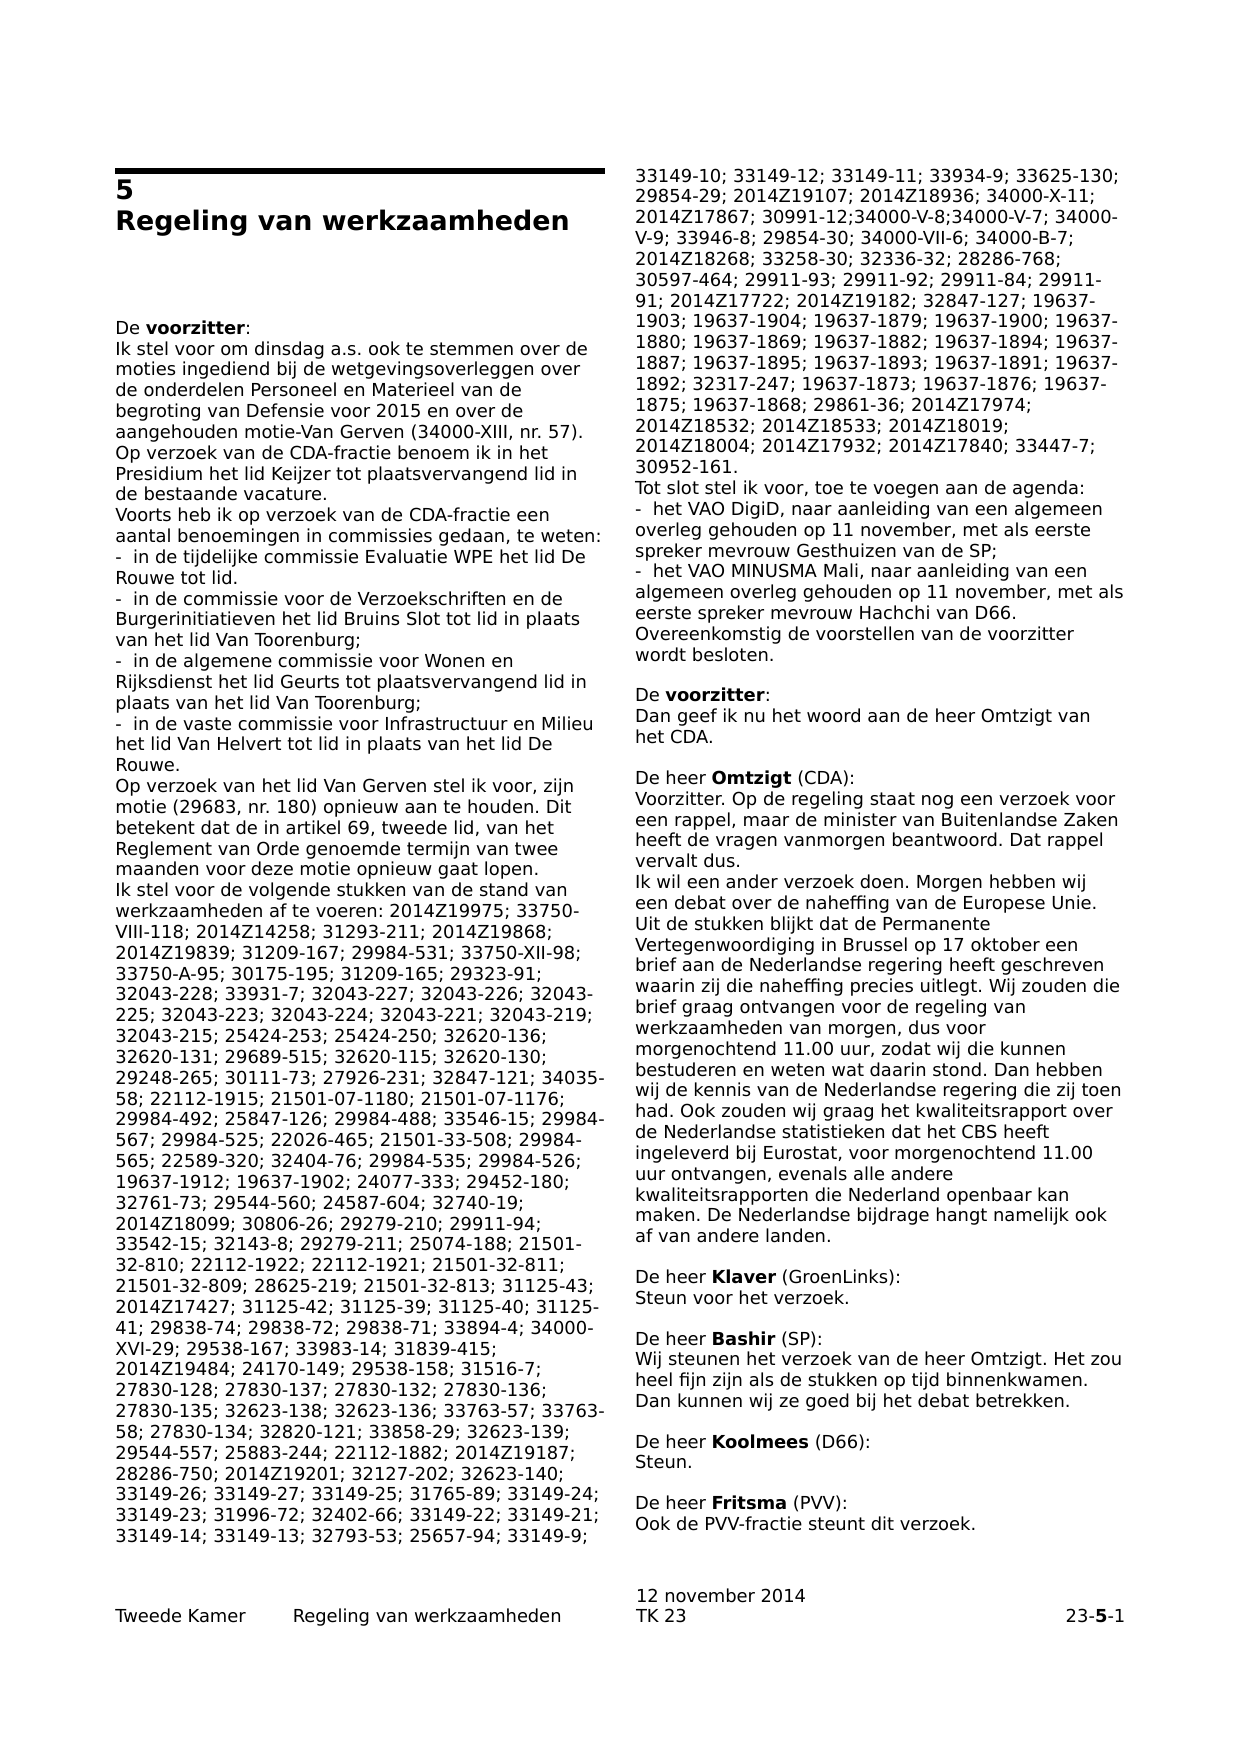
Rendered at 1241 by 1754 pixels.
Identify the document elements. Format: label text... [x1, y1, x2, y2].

text Wij steunen het verzoek van de heer Omtzigt. Het zou heel fijn zijn als de stukken op tijd binnenkwamen. Dan kunnen wij ze goed bij het debat betrekken. [635, 1349, 1125, 1412]
list het VAO MINUSMA Mali, naar aanleiding van een algemeen overleg gehouden op 11 november, met als eerste spreker mevrouw Hachchi van D66. [635, 561, 1125, 624]
text 33149-10; 33149-12; 33149-11; 33934-9; 33625-130; 29854-29; 2014Z19107; 2014Z18936; 34000-X-11; 2014Z17867; 30991-12;34000-V-8;34000-V-7; 34000-V-9; 33946-8; 29854-30; 34000-VII-6; 34000-B-7; 2014Z18268; 33258-30; 32336-32; 28286-768; 30597-464; 29911-93; 29911-92; 29911-84; 29911-91; 2014Z17722; 2014Z19182; 32847-127; 19637-1903; 19637-1904; 19637-1879; 19637-1900; 19637-1880; 19637-1869; 19637-1882; 19637-1894; 19637-1887; 19637-1895; 19637-1893; 19637-1891; 19637-1892; 32317-247; 19637-1873; 19637-1876; 19637-1875; 19637-1868; 29861-36; 2014Z17974; 2014Z18532; 2014Z18533; 2014Z18019; 2014Z18004; 2014Z17932; 2014Z17840; 33447-7; 30952-161. [635, 165, 1125, 478]
list het VAO DigiD, naar aanleiding van een algemeen overleg gehouden op 11 november, met als eerste spreker mevrouw Gesthuizen van de SP; [635, 499, 1125, 561]
list in de tijdelijke commissie Evaluatie WPE het lid De Rouwe tot lid. [115, 547, 605, 588]
list in de algemene commissie voor Wonen en Rijksdienst het lid Geurts tot plaatsvervangend lid in plaats van het lid Van Toorenburg; [115, 651, 605, 713]
text De voorzitter: [115, 318, 605, 338]
list in de vaste commissie voor Infrastructuur en Milieu het lid Van Helvert tot lid in plaats van het lid De Rouwe. [115, 713, 605, 776]
text De heer Koolmees (D66): [635, 1432, 1125, 1452]
text Voorts heb ik op verzoek van de CDA-fractie een aantal benoemingen in commissies gedaan, te weten: [115, 505, 605, 547]
text Ik wil een ander verzoek doen. Morgen hebben wij een debat over de naheffing van de Europese Unie. Uit de stukken blijkt dat de Permanente Vertegenwoordiging in Brussel op 17 oktober een brief aan de Nederlandse regering heeft geschreven waarin zij die naheffing precies uitlegt. Wij zouden die brief graag ontvangen voor de regeling van werkzaamheden van morgen, dus voor morgenochtend 11.00 uur, zodat wij die kunnen bestuderen en weten wat daarin stond. Dan hebben wij de kennis van de Nederlandse regering die zij toen had. Ook zouden wij graag het kwaliteitsrapport over de Nederlandse statistieken dat het CBS heeft ingeleverd bij Eurostat, voor morgenochtend 11.00 uur ontvangen, evenals alle andere kwaliteitsrapporten die Nederland openbaar kan maken. De Nederlandse bijdrage hangt namelijk ook af van andere landen. [635, 872, 1125, 1247]
text De heer Omtzigt (CDA): [635, 768, 1125, 788]
list in de commissie voor de Verzoekschriften en de Burgerinitiatieven het lid Bruins Slot tot lid in plaats van het lid Van Toorenburg; [115, 588, 605, 651]
text Dan geef ik nu het woord aan de heer Omtzigt van het CDA. [635, 706, 1125, 748]
title 5 Regeling van werkzaamheden [115, 174, 605, 237]
text Ik stel voor de volgende stukken van de stand van werkzaamheden af te voeren: 2014Z19975; 33750-VIII-118; 2014Z14258; 31293-211; 2014Z19868; 2014Z19839; 31209-167; 29984-531; 33750-XII-98; 33750-A-95; 30175-195; 31209-165; 29323-91; 32043-228; 33931-7; 32043-227; 32043-226; 32043-225; 32043-223; 32043-224; 32043-221; 32043-219; 32043-215; 25424-253; 25424-250; 32620-136; 32620-131; 29689-515; 32620-115; 32620-130; 29248-265; 30111-73; 27926-231; 32847-121; 34035-58; 22112-1915; 21501-07-1180; 21501-07-1176; 29984-492; 25847-126; 29984-488; 33546-15; 29984-567; 29984-525; 22026-465; 21501-33-508; 29984-565; 22589-320; 32404-76; 29984-535; 29984-526; 19637-1912; 19637-1902; 24077-333; 29452-180; 32761-73; 29544-560; 24587-604; 32740-19; 2014Z18099; 30806-26; 29279-210; 29911-94; 33542-15; 32143-8; 29279-211; 25074-188; 21501-32-810; 22112-1922; 22112-1921; 21501-32-811; 21501-32-809; 28625-219; 21501-32-813; 31125-43; 2014Z17427; 31125-42; 31125-39; 31125-40; 31125-41; 29838-74; 29838-72; 29838-71; 33894-4; 34000-XVI-29; 29538-167; 33983-14; 31839-415; 2014Z19484; 24170-149; 29538-158; 31516-7; 27830-128; 27830-137; 27830-132; 27830-136; 27830-135; 32623-138; 32623-136; 33763-57; 33763-58; 27830-134; 32820-121; 33858-29; 32623-139; 29544-557; 25883-244; 22112-1882; 2014Z19187; 28286-750; 2014Z19201; 32127-202; 32623-140; 33149-26; 33149-27; 33149-25; 31765-89; 33149-24; 33149-23; 31996-72; 32402-66; 33149-22; 33149-21; 33149-14; 33149-13; 32793-53; 25657-94; 33149-9; [115, 880, 605, 1547]
text Steun voor het verzoek. [635, 1287, 1125, 1308]
text Steun. [635, 1452, 1125, 1473]
text De heer Fritsma (PVV): [635, 1493, 1125, 1514]
text Ik stel voor om dinsdag a.s. ook te stemmen over de moties ingediend bij de wetgevingsoverleggen over de onderdelen Personeel en Materieel van de begroting van Defensie voor 2015 en over de aangehouden motie-Van Gerven (34000-XIII, nr. 57). [115, 338, 605, 442]
text De heer Bashir (SP): [635, 1328, 1125, 1349]
text Op verzoek van het lid Van Gerven stel ik voor, zijn motie (29683, nr. 180) opnieuw aan te houden. Dit betekent dat de in artikel 69, tweede lid, van het Reglement van Orde genoemde termijn van twee maanden voor deze motie opnieuw gaat lopen. [115, 776, 605, 880]
text De heer Klaver (GroenLinks): [635, 1267, 1125, 1287]
text Voorzitter. Op de regeling staat nog een verzoek voor een rappel, maar de minister van Buitenlandse Zaken heeft de vragen vanmorgen beantwoord. Dat rappel vervalt dus. [635, 788, 1125, 872]
text Op verzoek van de CDA-fractie benoem ik in het Presidium het lid Keijzer tot plaatsvervangend lid in de bestaande vacature. [115, 442, 605, 505]
text Overeenkomstig de voorstellen van de voorzitter wordt besloten. [635, 624, 1125, 665]
text Tot slot stel ik voor, toe te voegen aan de agenda: [635, 478, 1125, 499]
text Ook de PVV-fractie steunt dit verzoek. [635, 1514, 1125, 1535]
text De voorzitter: [635, 685, 1125, 706]
